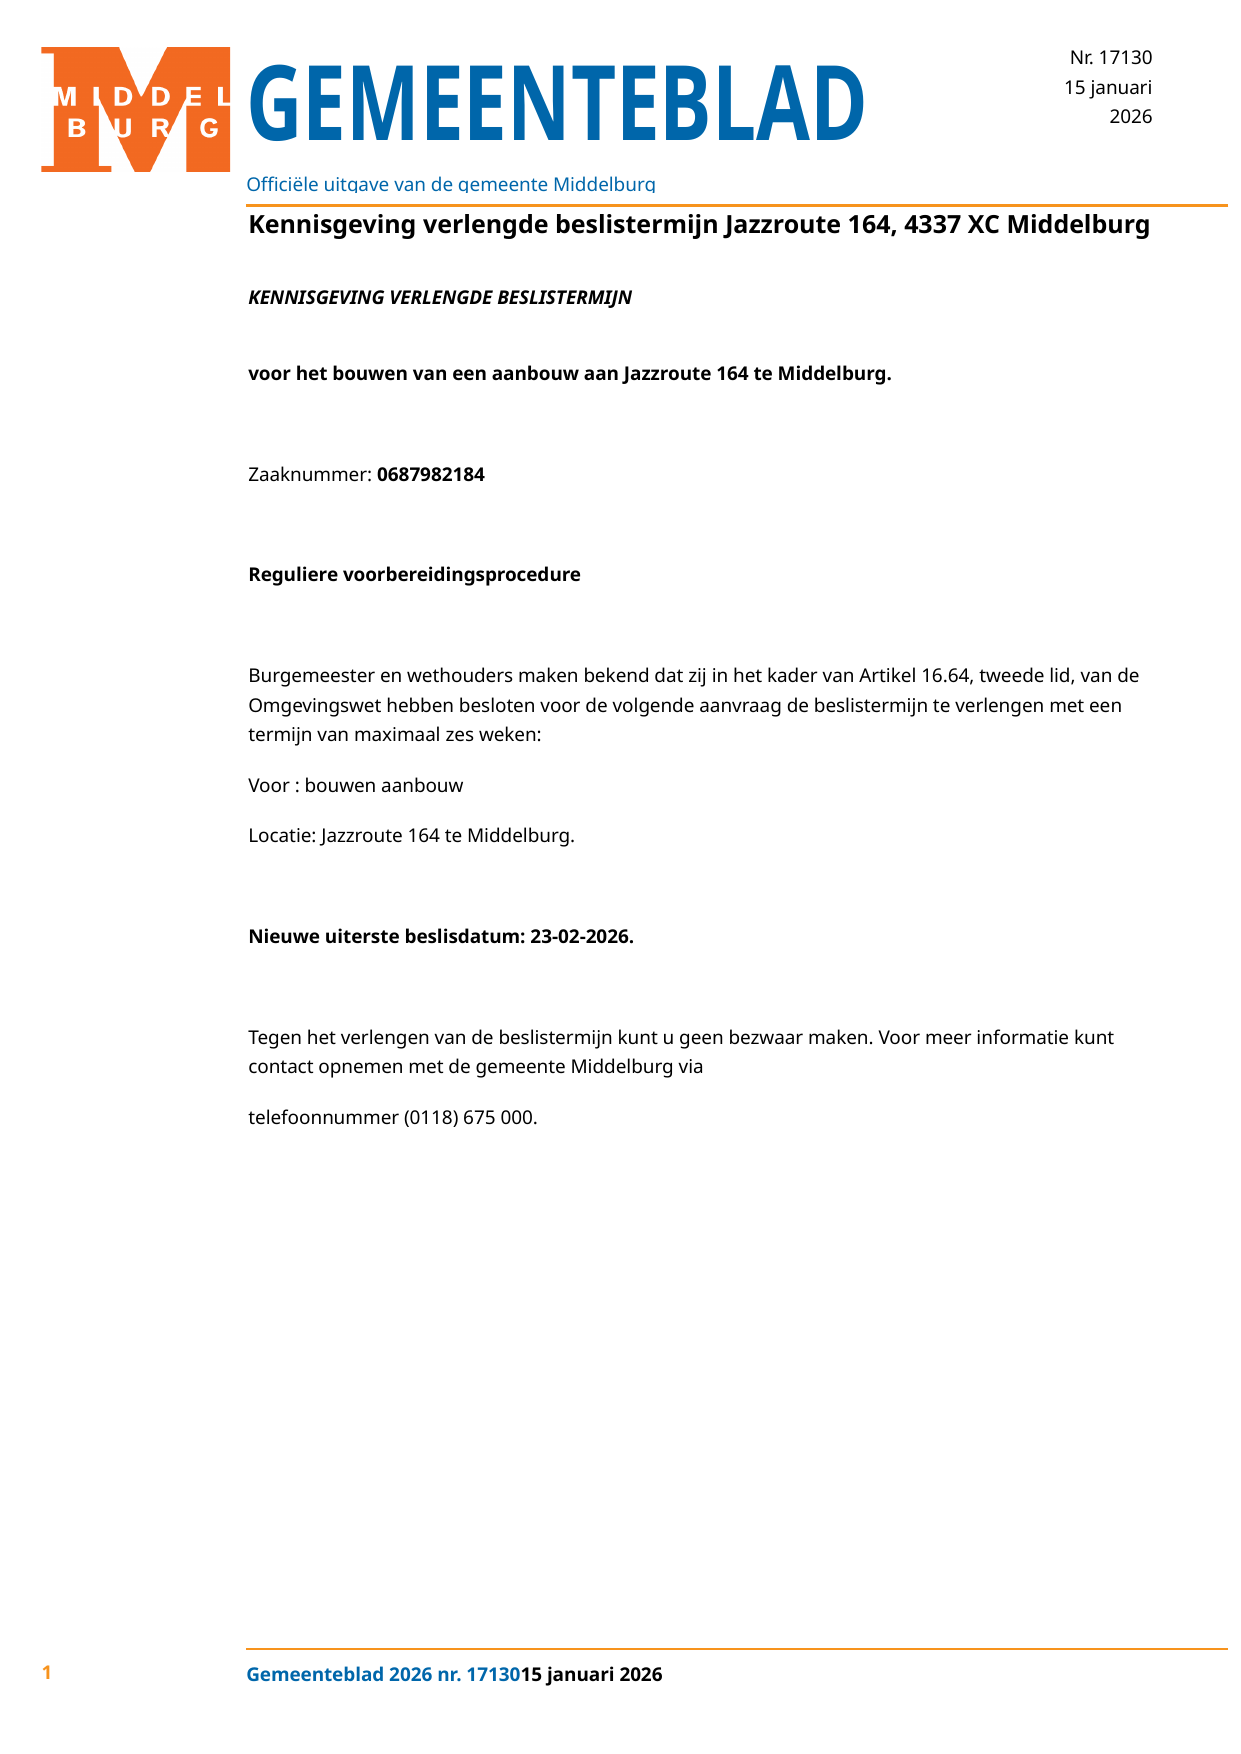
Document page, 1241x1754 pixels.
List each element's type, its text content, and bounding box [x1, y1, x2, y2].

text telefoonnummer (0118) 675 000. [248, 1104, 1152, 1130]
text Voor : bouwen aanbouw [248, 772, 1152, 798]
text Zaaknummer: 0687982184 [248, 461, 1152, 487]
text Tegen het verlengen van de beslistermijn kunt u geen bezwaar maken. Voor meer informatie kunt contact opnemen met de gemeente Middelburg via [248, 1024, 1152, 1079]
text KENNISGEVING VERLENGDE BESLISTERMIJN [248, 284, 1152, 309]
text Locatie: Jazzroute 164 te Middelburg. [248, 822, 1152, 848]
text Burgemeester en wethouders maken bekend dat zij in het kader van Artikel 16.64, tweede lid, van de Omgevingswet hebben besloten voor de volgende aanvraag de beslistermijn te verlengen met een termijn van maximaal zes weken: [248, 662, 1152, 747]
text Kennisgeving verlengde beslistermijn Jazzroute 164, 4337 XC Middelburg [248, 207, 1152, 241]
text Reguliere voorbereidingsprocedure [248, 562, 1152, 587]
text Nieuwe uiterste beslisdatum: 23-02-2026. [248, 923, 1152, 949]
text voor het bouwen van een aanbouw aan Jazzroute 164 te Middelburg. [248, 360, 1152, 386]
picture [41, 47, 231, 172]
